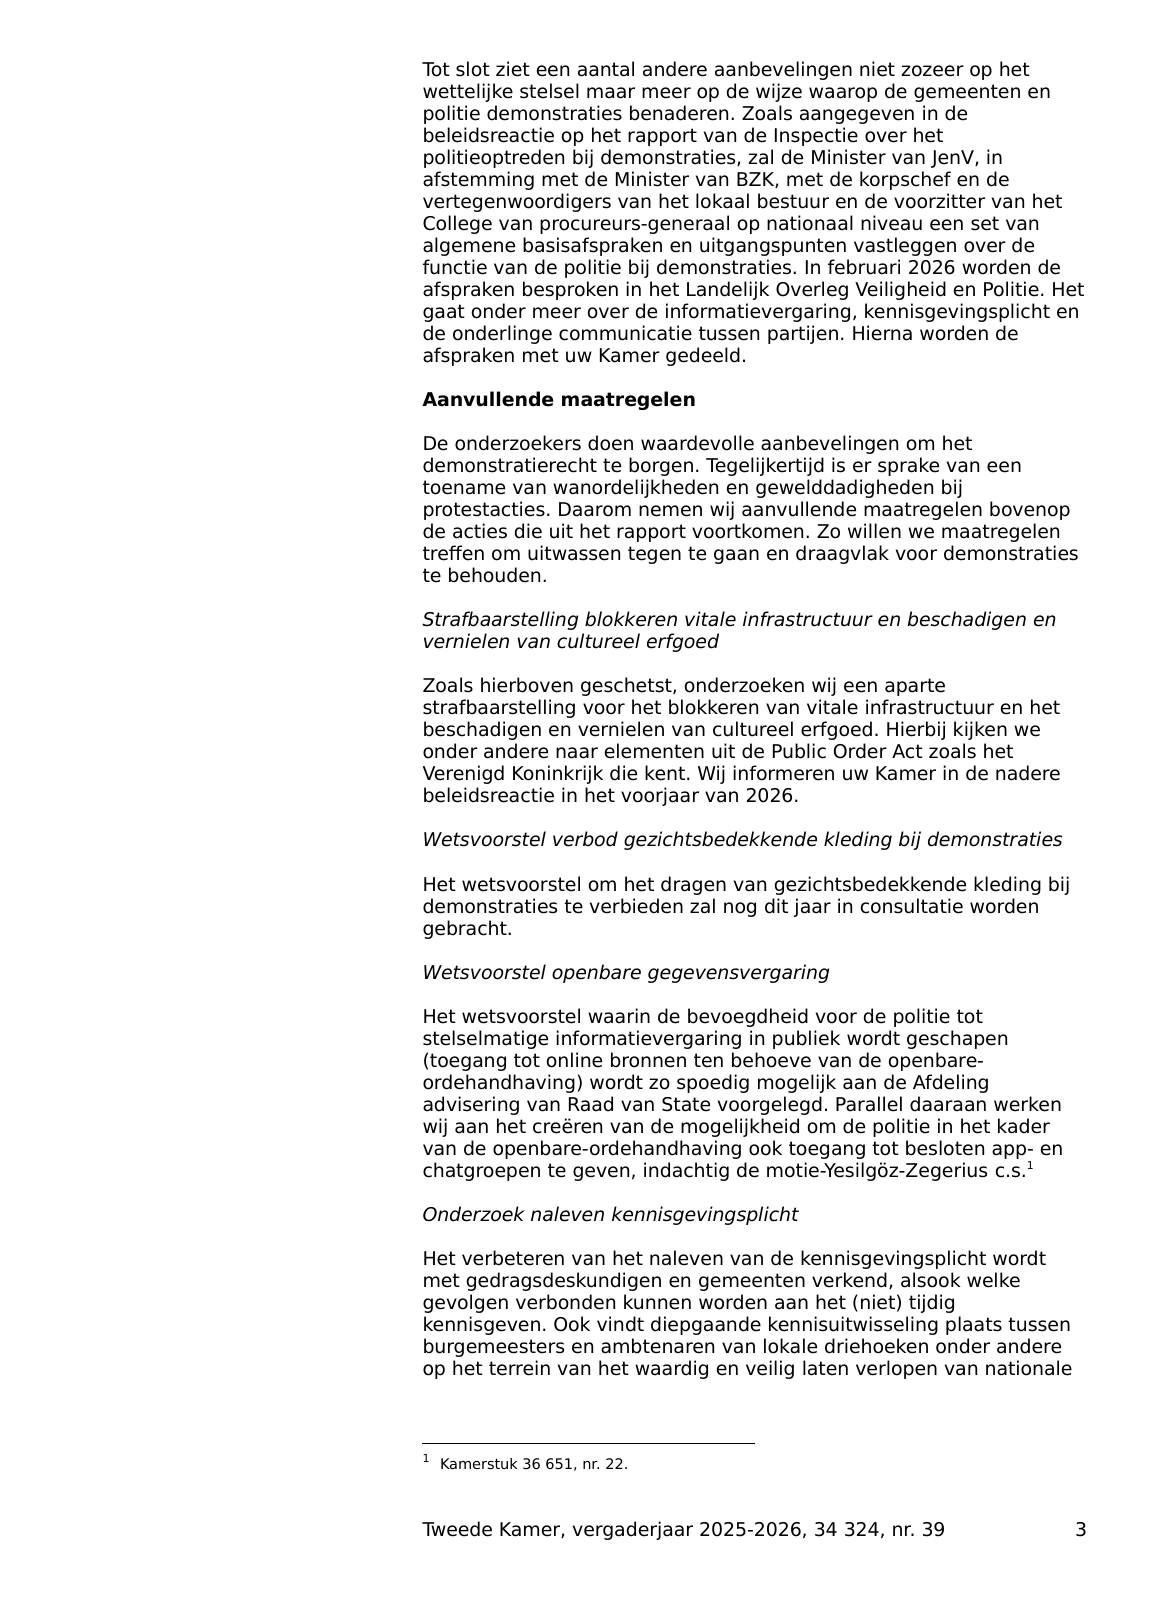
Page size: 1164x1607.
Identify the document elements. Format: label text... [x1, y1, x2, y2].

text Zoals hierboven geschetst, onderzoeken wij een aparte strafbaarstelling voor het blokkeren van vitale infrastructuur en het beschadigen en vernielen van cultureel erfgoed. Hierbij kijken we onder andere naar elementen uit de Public Order Act zoals het Verenigd Koninkrijk die kent. Wij informeren uw Kamer in de nadere beleidsreactie in het voorjaar van 2026. [422, 675, 1087, 807]
text Het verbeteren van het naleven van de kennisgevingsplicht wordt met gedragsdeskundigen en gemeenten verkend, alsook welke gevolgen verbonden kunnen worden aan het (niet) tijdig kennisgeven. Ook vindt diepgaande kennisuitwisseling plaats tussen burgemeesters en ambtenaren van lokale driehoeken onder andere op het terrein van het waardig en veilig laten verlopen van nationale [422, 1248, 1087, 1380]
subtitle Wetsvoorstel openbare gegevensvergaring [422, 962, 1087, 984]
text Het wetsvoorstel om het dragen van gezichtsbedekkende kleding bij demonstraties te verbieden zal nog dit jaar in consultatie worden gebracht. [422, 873, 1087, 939]
subtitle Wetsvoorstel verbod gezichtsbedekkende kleding bij demonstraties [422, 829, 1087, 851]
text Tot slot ziet een aantal andere aanbevelingen niet zozeer op het wettelijke stelsel maar meer op de wijze waarop de gemeenten en politie demonstraties benaderen. Zoals aangegeven in de beleidsreactie op het rapport van de Inspectie over het politieoptreden bij demonstraties, zal de Minister van JenV, in afstemming met de Minister van BZK, met de korpschef en de vertegenwoordigers van het lokaal bestuur en de voorzitter van het College van procureurs-generaal op nationaal niveau een set van algemene basisafspraken en uitgangspunten vastleggen over de functie van de politie bij demonstraties. In februari 2026 worden de afspraken besproken in het Landelijk Overleg Veiligheid en Politie. Het gaat onder meer over de informatievergaring, kennisgevingsplicht en de onderlinge communicatie tussen partijen. Hierna worden de afspraken met uw Kamer gedeeld. [422, 59, 1087, 367]
subtitle Onderzoek naleven kennisgevingsplicht [422, 1204, 1087, 1226]
text Kamerstuk 36 651, nr. 22. [422, 1452, 1087, 1474]
subtitle Strafbaarstelling blokkeren vitale infrastructuur en beschadigen en vernielen van cultureel erfgoed [422, 609, 1087, 653]
text De onderzoekers doen waardevolle aanbevelingen om het demonstratierecht te borgen. Tegelijkertijd is er sprake van een toename van wanordelijkheden en gewelddadigheden bij protestacties. Daarom nemen wij aanvullende maatregelen bovenop de acties die uit het rapport voortkomen. Zo willen we maatregelen treffen om uitwassen tegen te gaan en draagvlak voor demonstraties te behouden. [422, 433, 1087, 587]
text Het wetsvoorstel waarin de bevoegdheid voor de politie tot stelselmatige informatievergaring in publiek wordt geschapen (toegang tot online bronnen ten behoeve van de openbare-ordehandhaving) wordt zo spoedig mogelijk aan de Afdeling advisering van Raad van State voorgelegd. Parallel daaraan werken wij aan het creëren van de mogelijkheid om de politie in het kader van de openbare-ordehandhaving ook toegang tot besloten app- en chatgroepen te geven, indachtig de motie-Yesilgöz-Zegerius c.s. [422, 1006, 1087, 1182]
subtitle Aanvullende maatregelen [422, 389, 1087, 411]
